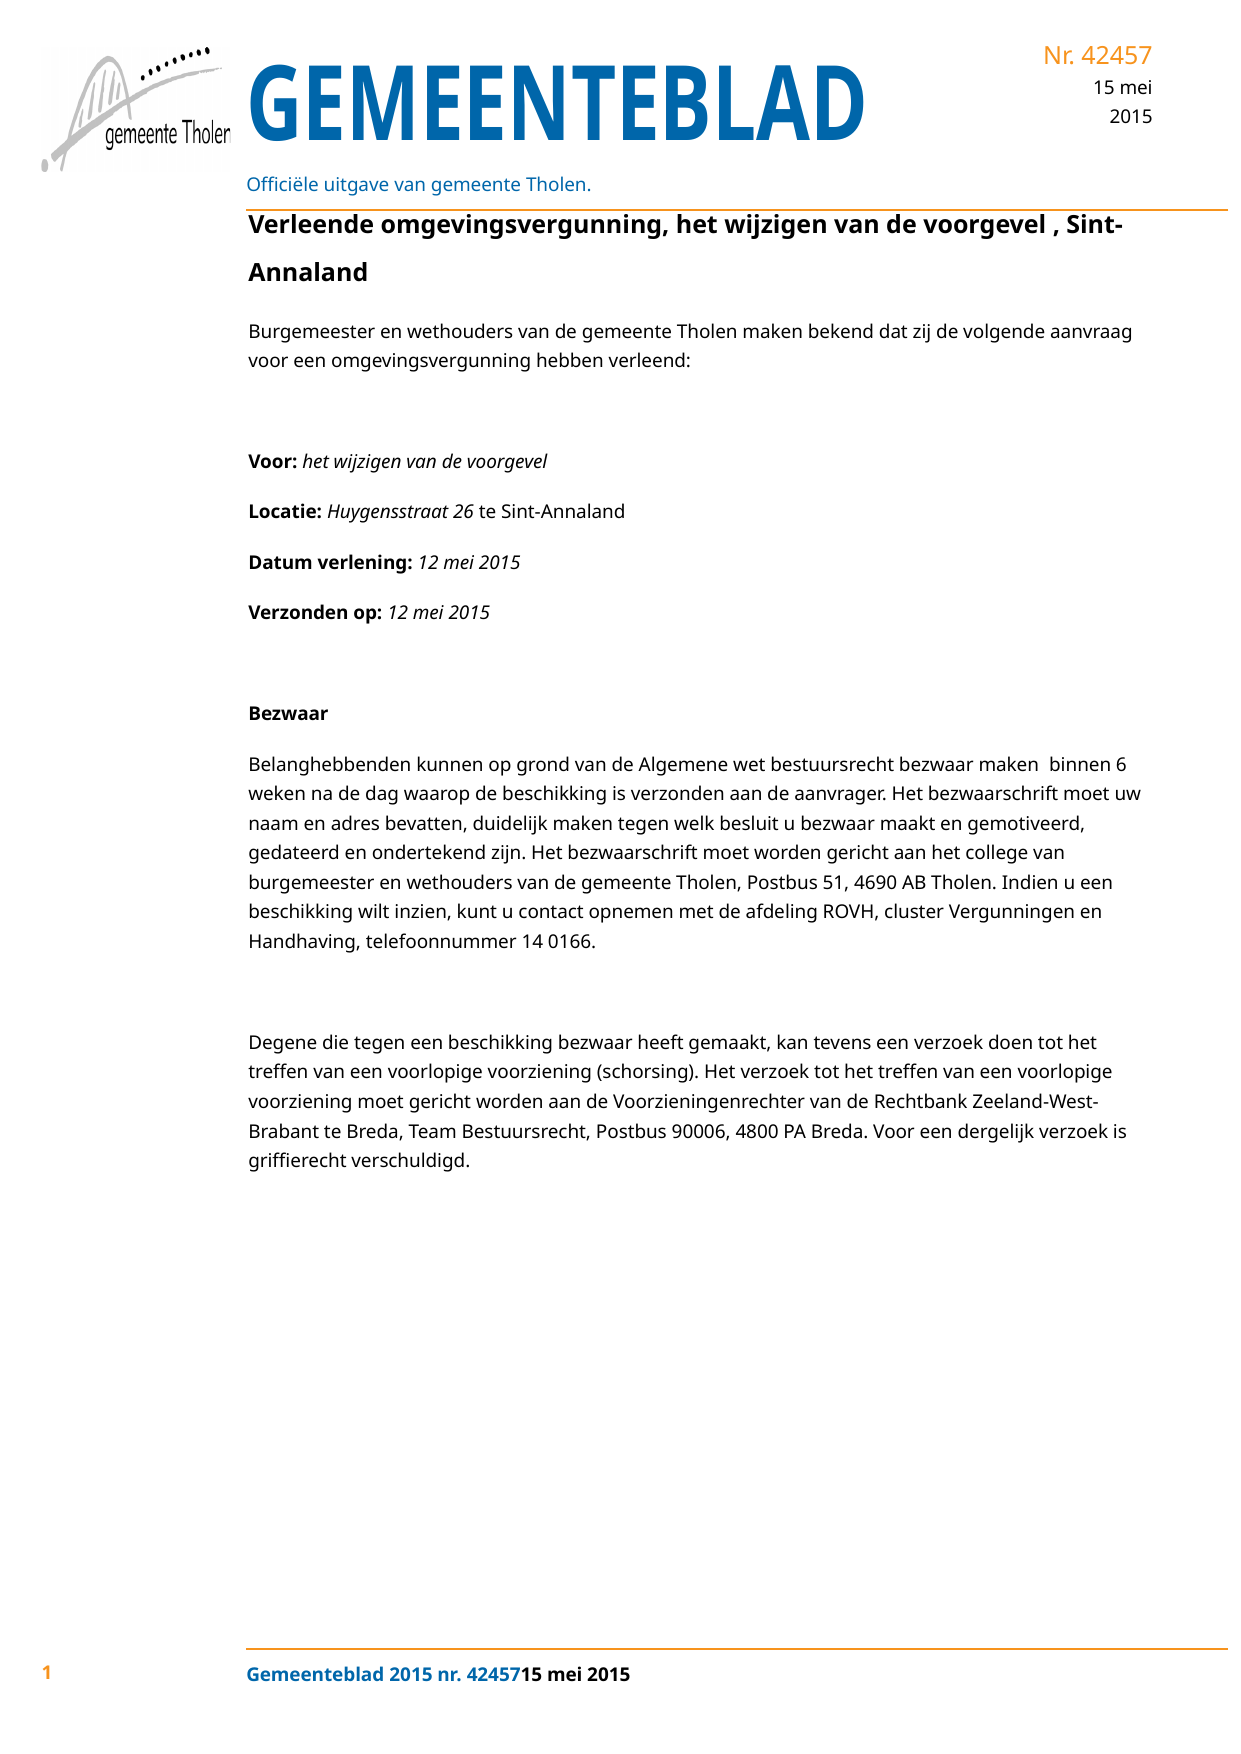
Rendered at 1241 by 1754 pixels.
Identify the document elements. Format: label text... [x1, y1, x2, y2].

text Degene die tegen een beschikking bezwaar heeft gemaakt, kan tevens een verzoek doen tot het treffen van een voorlopige voorziening (schorsing). Het verzoek tot het treffen van een voorlopige voorziening moet gericht worden aan de Voorzieningenrechter van de Rechtbank Zeeland-West-Brabant te Breda, Team Bestuursrecht, Postbus 90006, 4800 PA Breda. Voor een dergelijk verzoek is griffierecht verschuldigd. [248, 1029, 1152, 1173]
text Bezwaar [248, 700, 1152, 726]
text Locatie: Huygensstraat 26 te Sint-Annaland [248, 499, 1152, 524]
picture [41, 47, 231, 172]
text Belanghebbenden kunnen op grond van de Algemene wet bestuursrecht bezwaar maken binnen 6 weken na de dag waarop de beschikking is verzonden aan de aanvrager. Het bezwaarschrift moet uw naam en adres bevatten, duidelijk maken tegen welk besluit u bezwaar maakt en gemotiveerd, gedateerd en ondertekend zijn. Het bezwaarschrift moet worden gericht aan het college van burgemeester en wethouders van de gemeente Tholen, Postbus 51, 4690 AB Tholen. Indien u een beschikking wilt inzien, kunt u contact opnemen met de afdeling ROVH, cluster Vergunningen en Handhaving, telefoonnummer 14 0166. [248, 751, 1152, 954]
text Burgemeester en wethouders van de gemeente Tholen maken bekend dat zij de volgende aanvraag voor een omgevingsvergunning hebben verleend: [248, 318, 1152, 373]
text Datum verlening: 12 mei 2015 [248, 549, 1152, 575]
text Voor: het wijzigen van de voorgevel [248, 448, 1152, 474]
text Verzonden op: 12 mei 2015 [248, 599, 1152, 625]
text Verleende omgevingsvergunning, het wijzigen van de voorgevel , Sint-Annaland [248, 211, 1152, 288]
